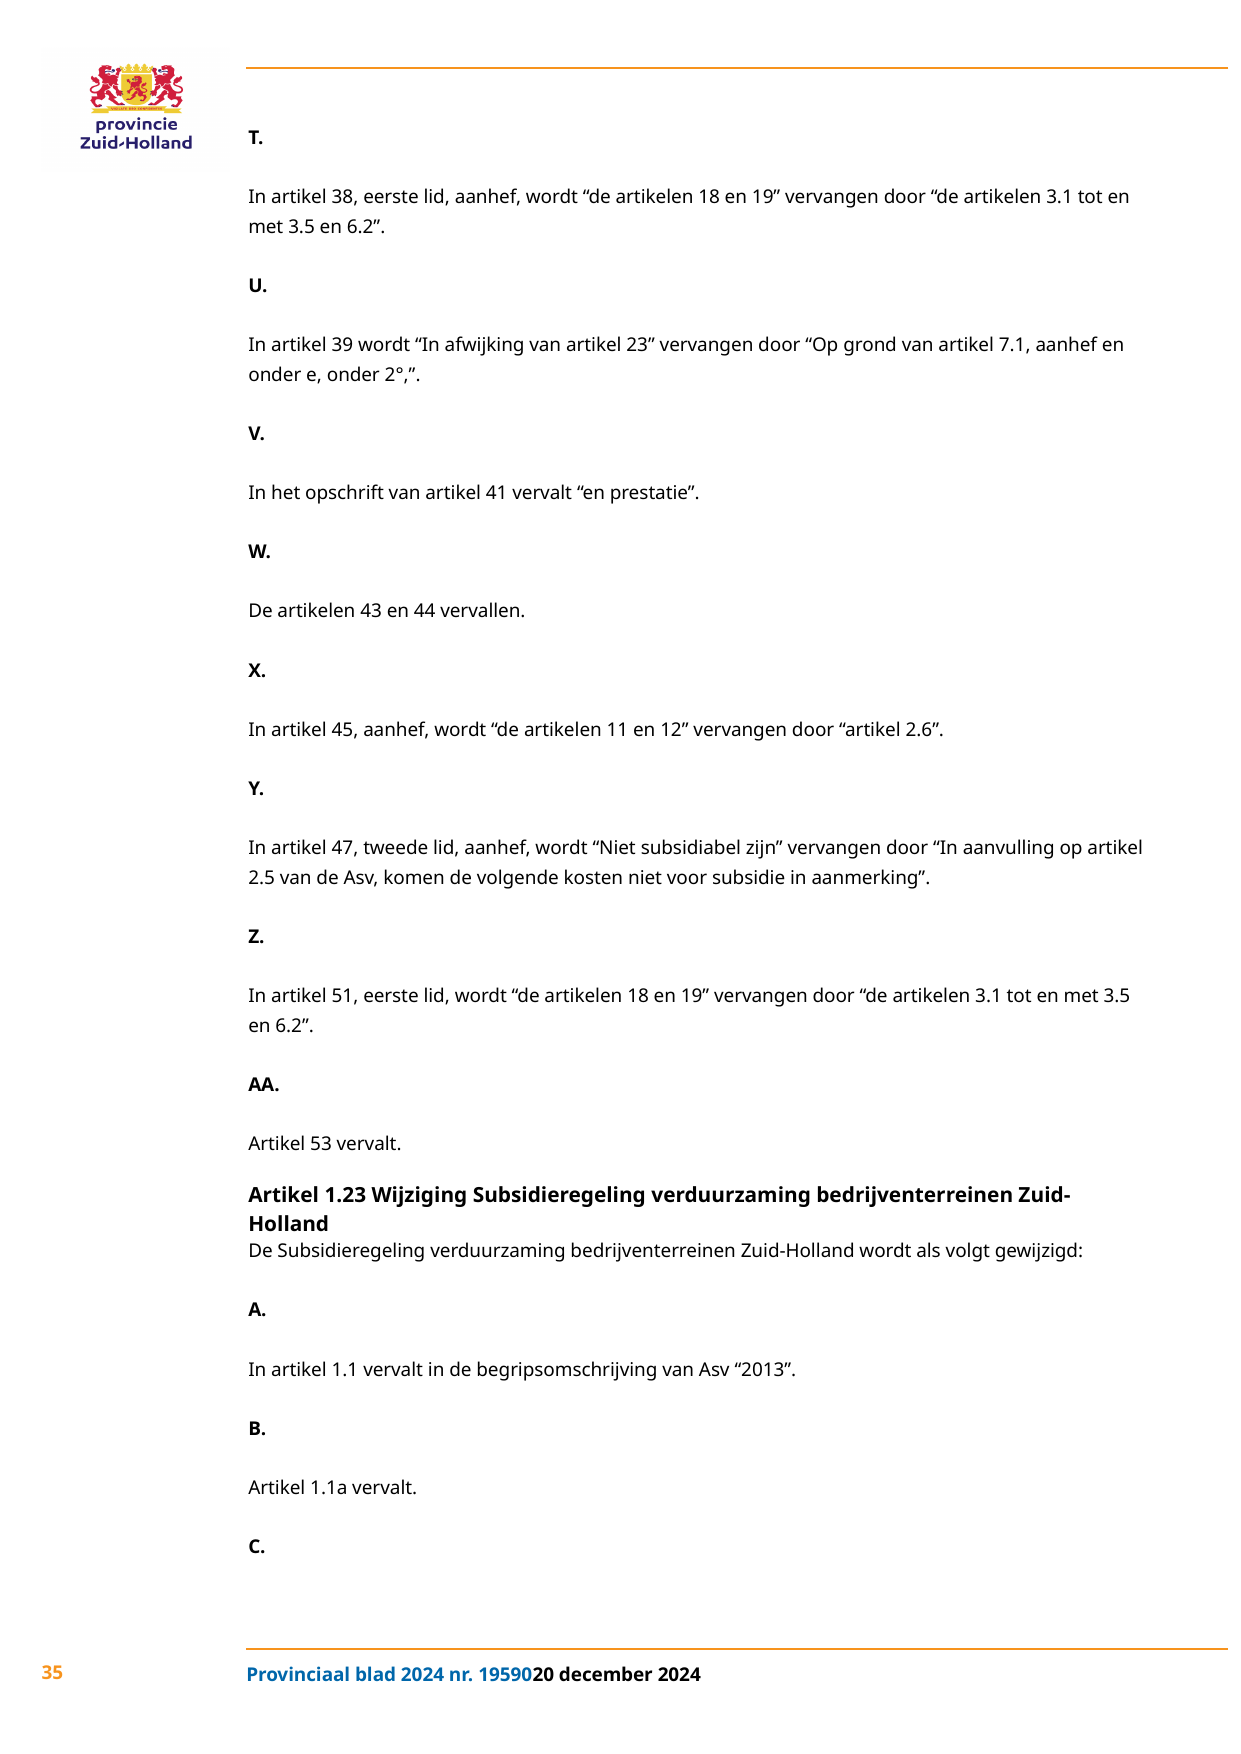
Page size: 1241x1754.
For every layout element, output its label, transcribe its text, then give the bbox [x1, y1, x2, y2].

text Artikel 53 vervalt. [248, 1130, 1152, 1156]
text V. [248, 420, 1152, 446]
text In artikel 45, aanhef, wordt “de artikelen 11 en 12” vervangen door “artikel 2.6”. [248, 716, 1152, 742]
text U. [248, 272, 1152, 298]
text In artikel 47, tweede lid, aanhef, wordt “Niet subsidiabel zijn” vervangen door “In aanvulling op artikel 2.5 van de Asv, komen de volgende kosten niet voor subsidie in aanmerking”. [248, 834, 1152, 890]
text In artikel 1.1 vervalt in de begripsomschrijving van Asv “2013”. [248, 1356, 1152, 1382]
text W. [248, 538, 1152, 564]
text In artikel 39 wordt “In afwijking van artikel 23” vervangen door “Op grond van artikel 7.1, aanhef en onder e, onder 2°,”. [248, 331, 1152, 387]
text T. [248, 124, 1152, 150]
text B. [248, 1415, 1152, 1441]
text C. [248, 1533, 1152, 1559]
text In artikel 51, eerste lid, wordt “de artikelen 18 en 19” vervangen door “de artikelen 3.1 tot en met 3.5 en 6.2”. [248, 982, 1152, 1038]
text Z. [248, 923, 1152, 949]
text In artikel 38, eerste lid, aanhef, wordt “de artikelen 18 en 19” vervangen door “de artikelen 3.1 tot en met 3.5 en 6.2”. [248, 183, 1152, 239]
text In het opschrift van artikel 41 vervalt “en prestatie”. [248, 479, 1152, 505]
text X. [248, 657, 1152, 683]
text AA. [248, 1071, 1152, 1097]
text De artikelen 43 en 44 vervallen. [248, 598, 1152, 623]
picture [41, 47, 231, 172]
text Y. [248, 775, 1152, 801]
text Artikel 1.1a vervalt. [248, 1474, 1152, 1500]
text A. [248, 1297, 1152, 1322]
text De Subsidieregeling verduurzaming bedrijventerreinen Zuid-Holland wordt als volgt gewijzigd: [248, 1237, 1152, 1263]
text Artikel 1.23 Wijziging Subsidieregeling verduurzaming bedrijventerreinen Zuid-Holland [248, 1181, 1152, 1237]
